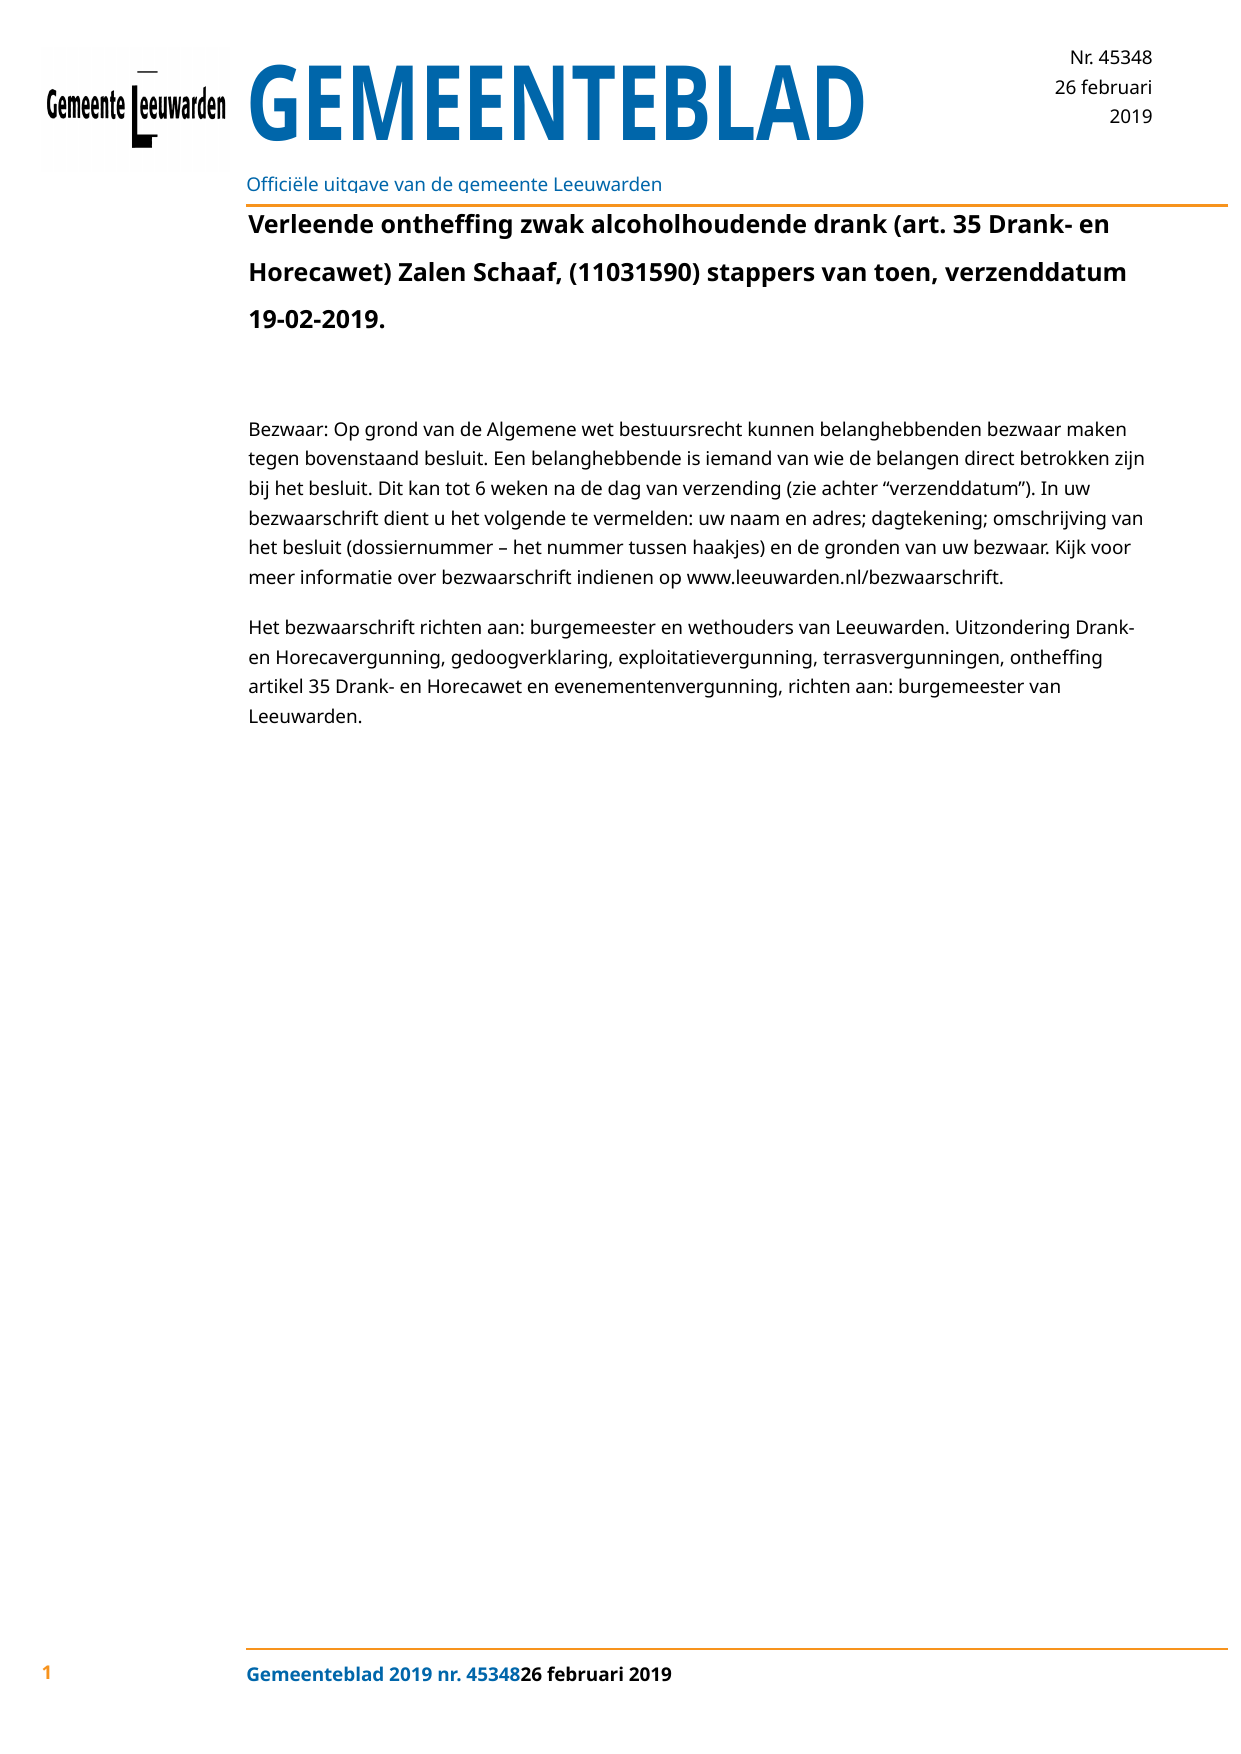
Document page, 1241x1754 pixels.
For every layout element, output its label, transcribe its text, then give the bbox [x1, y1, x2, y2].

text Bezwaar: Op grond van de Algemene wet bestuursrecht kunnen belanghebbenden bezwaar maken tegen bovenstaand besluit. Een belanghebbende is iemand van wie de belangen direct betrokken zijn bij het besluit. Dit kan tot 6 weken na de dag van verzending (zie achter “verzenddatum”). In uw bezwaarschrift dient u het volgende te vermelden: uw naam en adres; dagtekening; omschrijving van het besluit (dossiernummer – het nummer tussen haakjes) en de gronden van uw bezwaar. Kijk voor meer informatie over bezwaarschrift indienen op www.leeuwarden.nl/bezwaarschrift. [248, 416, 1152, 589]
text Het bezwaarschrift richten aan: burgemeester en wethouders van Leeuwarden. Uitzondering Drank- en Horecavergunning, gedoogverklaring, exploitatievergunning, terrasvergunningen, ontheffing artikel 35 Drank- en Horecawet en evenementenvergunning, richten aan: burgemeester van Leeuwarden. [248, 614, 1152, 729]
picture [41, 47, 231, 172]
text Verleende ontheffing zwak alcoholhoudende drank (art. 35 Drank- en Horecawet) Zalen Schaaf, (11031590) stappers van toen, verzenddatum 19-02-2019. [248, 207, 1152, 336]
